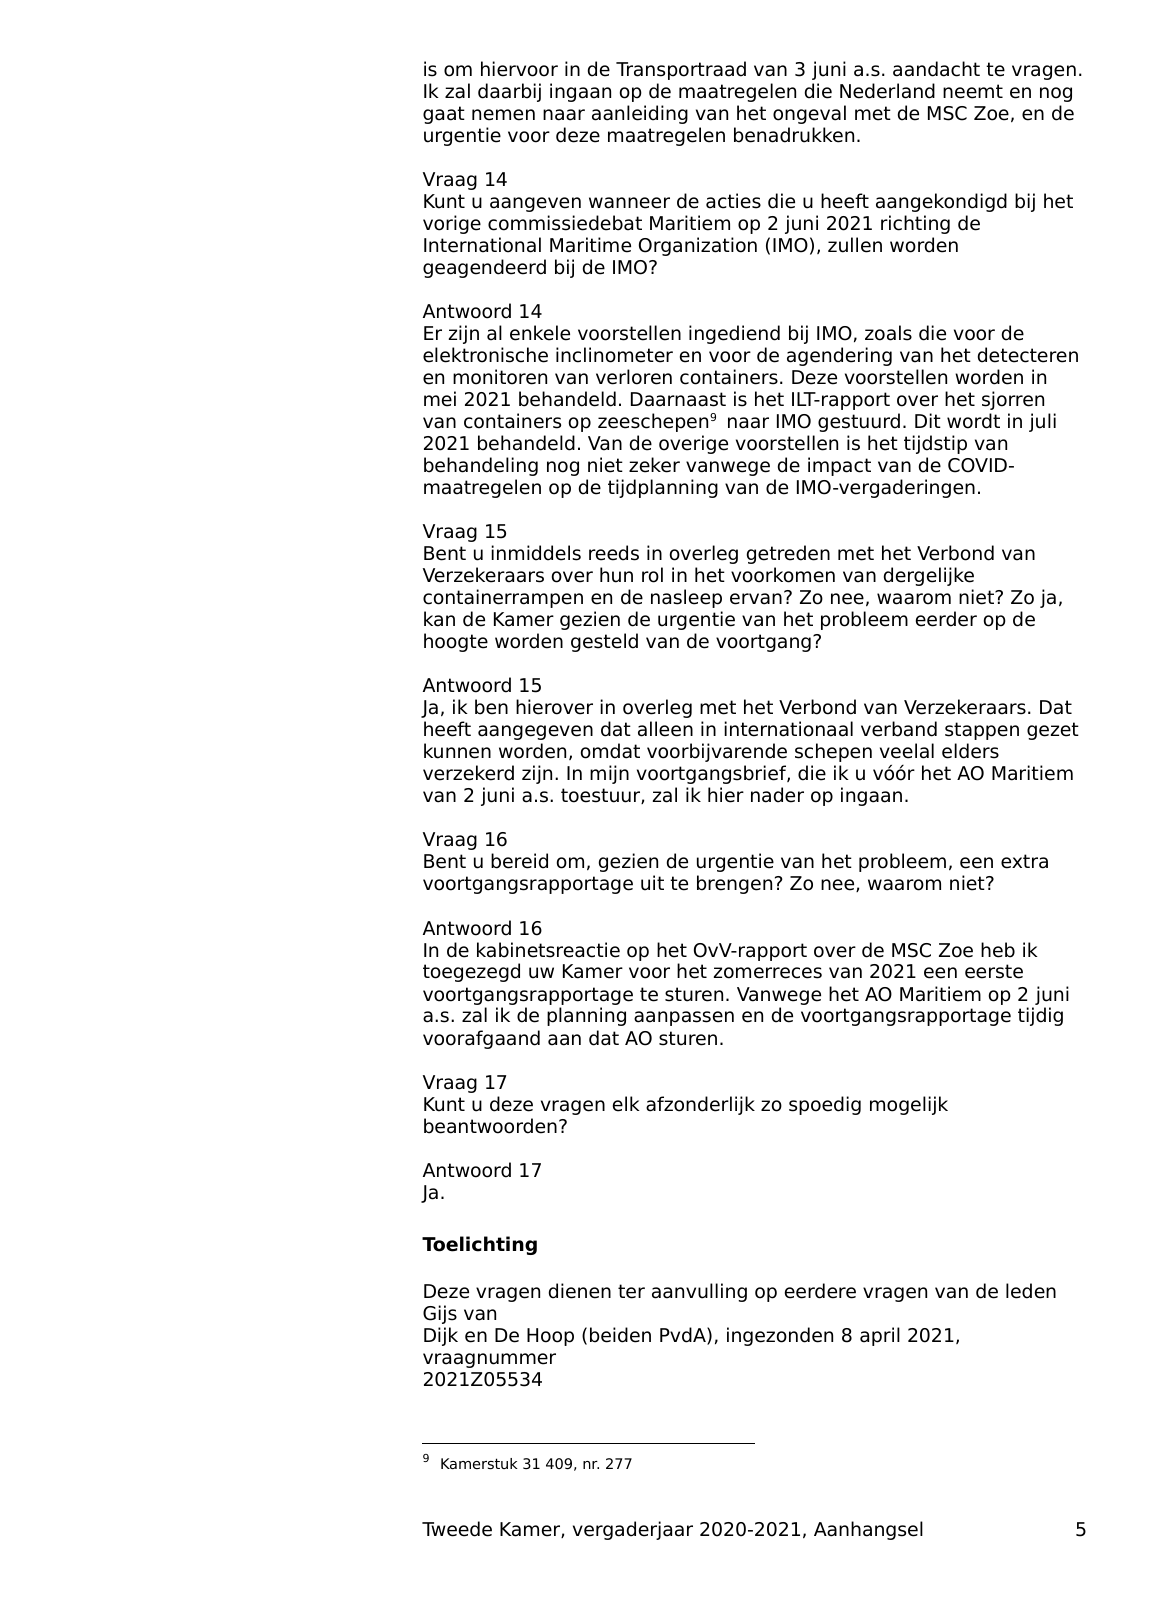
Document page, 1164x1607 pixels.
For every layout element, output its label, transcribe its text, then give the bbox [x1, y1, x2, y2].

text Kunt u aangeven wanneer de acties die u heeft aangekondigd bij het vorige commissiedebat Maritiem op 2 juni 2021 richting de International Maritime Organization (IMO), zullen worden geagendeerd bij de IMO? [422, 191, 1087, 279]
text Er zijn al enkele voorstellen ingediend bij IMO, zoals die voor de elektronische inclinometer en voor de agendering van het detecteren en monitoren van verloren containers. Deze voorstellen worden in mei 2021 behandeld. Daarnaast is het ILT-rapport over het sjorren van containers op zeeschepen naar IMO gestuurd. Dit wordt in juli 2021 behandeld. Van de overige voorstellen is het tijdstip van behandeling nog niet zeker vanwege de impact van de COVID-maatregelen op de tijdplanning van de IMO-vergaderingen. [422, 323, 1087, 499]
text Vraag 17 [422, 1072, 1087, 1093]
text Ja. [422, 1182, 1087, 1204]
text Vraag 15 [422, 521, 1087, 543]
text Dijk en De Hoop (beiden PvdA), ingezonden 8 april 2021, vraagnummer [422, 1324, 1087, 1368]
text Antwoord 15 [422, 675, 1087, 697]
text In de kabinetsreactie op het OvV-rapport over de MSC Zoe heb ik toegezegd uw Kamer voor het zomerreces van 2021 een eerste voortgangsrapportage te sturen. Vanwege het AO Maritiem op 2 juni a.s. zal ik de planning aanpassen en de voortgangsrapportage tijdig voorafgaand aan dat AO sturen. [422, 939, 1087, 1049]
text Antwoord 14 [422, 301, 1087, 323]
text Vraag 16 [422, 829, 1087, 851]
text Kunt u deze vragen elk afzonderlijk zo spoedig mogelijk beantwoorden? [422, 1093, 1087, 1137]
text Deze vragen dienen ter aanvulling op eerdere vragen van de leden Gijs van [422, 1281, 1087, 1324]
text Antwoord 16 [422, 917, 1087, 939]
text is om hiervoor in de Transportraad van 3 juni a.s. aandacht te vragen. Ik zal daarbij ingaan op de maatregelen die Nederland neemt en nog gaat nemen naar aanleiding van het ongeval met de MSC Zoe, en de urgentie voor deze maatregelen benadrukken. [422, 59, 1087, 147]
text Kamerstuk 31 409, nr. 277 [422, 1452, 1087, 1474]
text Bent u inmiddels reeds in overleg getreden met het Verbond van Verzekeraars over hun rol in het voorkomen van dergelijke containerrampen en de nasleep ervan? Zo nee, waarom niet? Zo ja, kan de Kamer gezien de urgentie van het probleem eerder op de hoogte worden gesteld van de voortgang? [422, 543, 1087, 653]
text 2021Z05534 [422, 1368, 1087, 1391]
text Vraag 14 [422, 169, 1087, 191]
text Antwoord 17 [422, 1160, 1087, 1182]
text Bent u bereid om, gezien de urgentie van het probleem, een extra voortgangsrapportage uit te brengen? Zo nee, waarom niet? [422, 851, 1087, 895]
subtitle Toelichting [422, 1234, 1087, 1256]
text Ja, ik ben hierover in overleg met het Verbond van Verzekeraars. Dat heeft aangegeven dat alleen in internationaal verband stappen gezet kunnen worden, omdat voorbijvarende schepen veelal elders verzekerd zijn. In mijn voortgangsbrief, die ik u vóór het AO Maritiem van 2 juni a.s. toestuur, zal ik hier nader op ingaan. [422, 697, 1087, 807]
